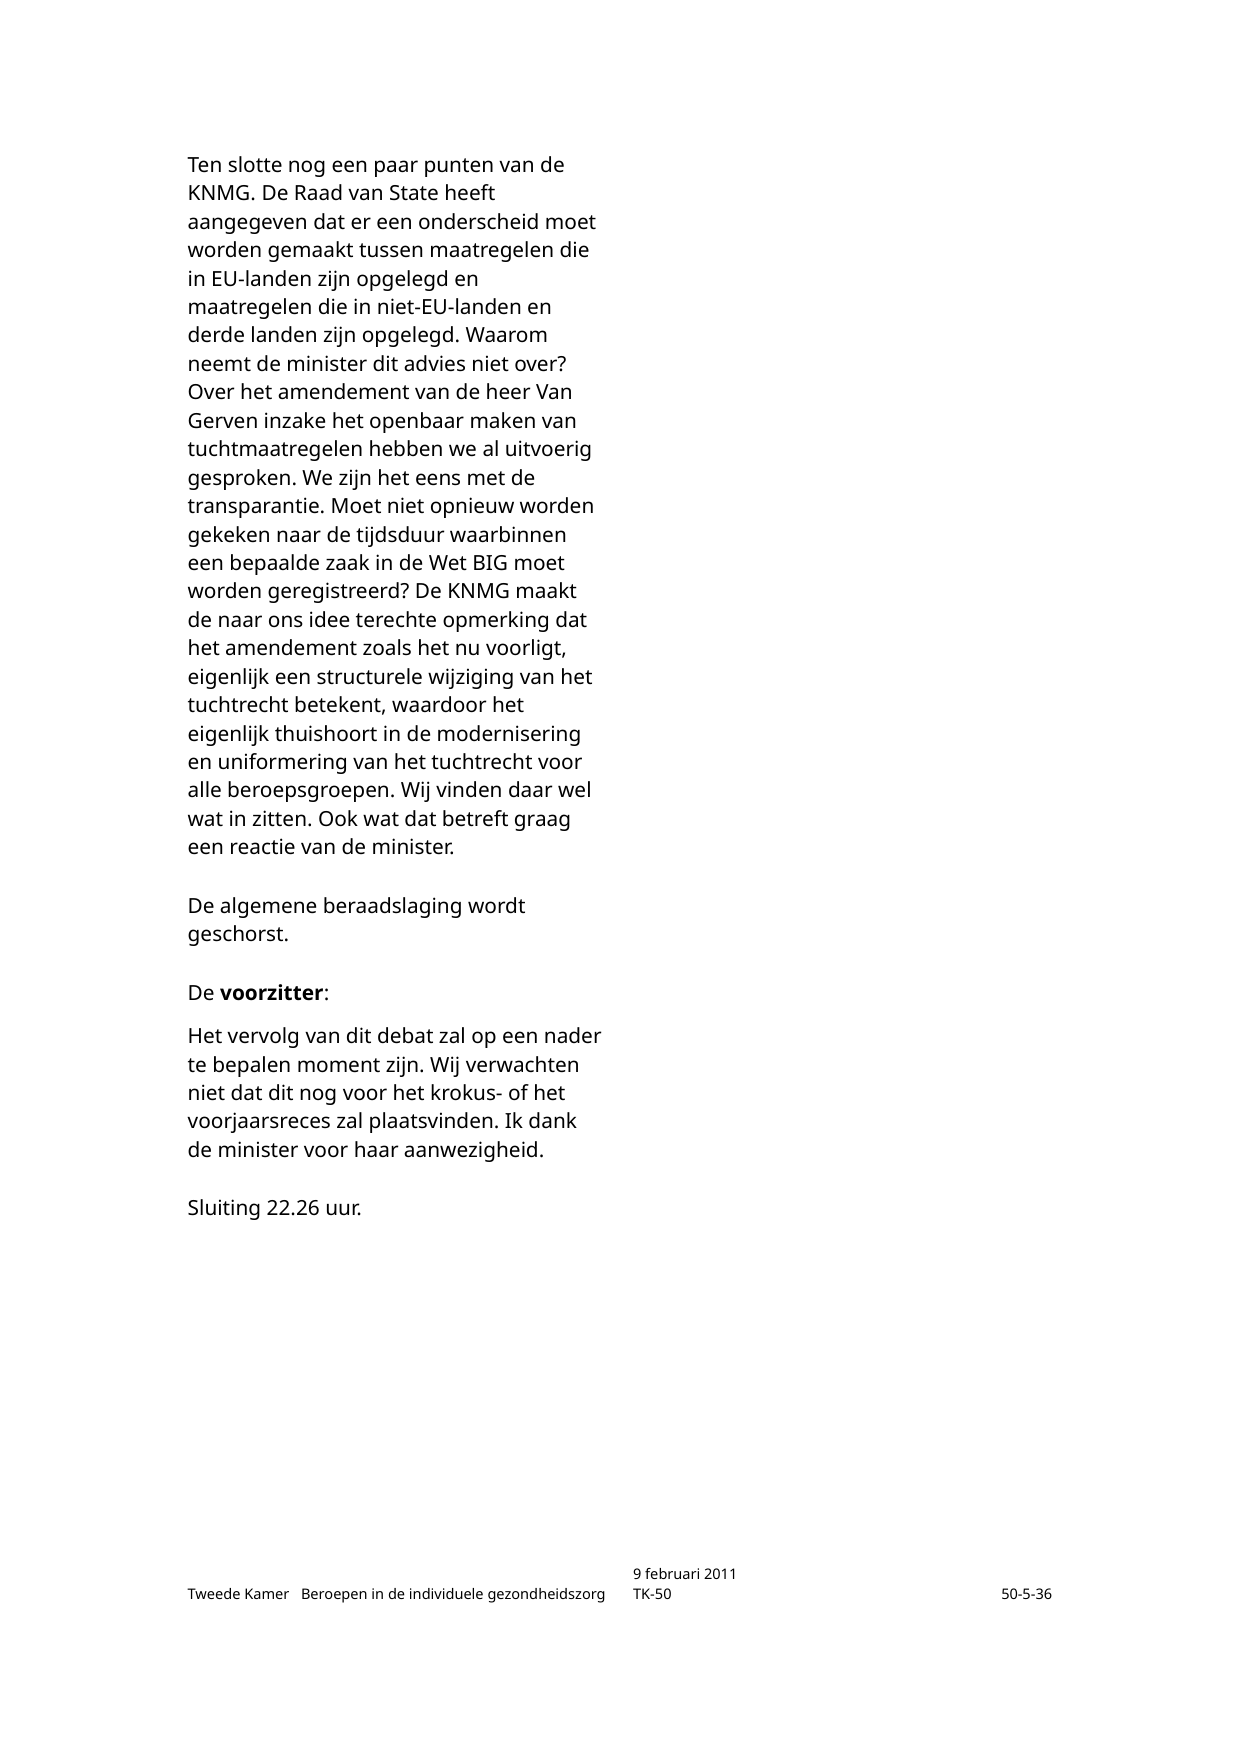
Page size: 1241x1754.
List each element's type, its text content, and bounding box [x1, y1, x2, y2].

text De voorzitter: [187, 978, 605, 1006]
text De algemene beraadslaging wordt geschorst. [187, 891, 605, 948]
text Het vervolg van dit debat zal op een nader te bepalen moment zijn. Wij verwachten niet dat dit nog voor het krokus- of het voorjaarsreces zal plaatsvinden. Ik dank de minister voor haar aanwezigheid. [187, 1021, 605, 1163]
text Sluiting 22.26 uur. [187, 1193, 605, 1222]
text Ten slotte nog een paar punten van de KNMG. De Raad van State heeft aangegeven dat er een onderscheid moet worden gemaakt tussen maatregelen die in EU-landen zijn opgelegd en maatregelen die in niet-EU-landen en derde landen zijn opgelegd. Waarom neemt de minister dit advies niet over? Over het amendement van de heer Van Gerven inzake het openbaar maken van tuchtmaatregelen hebben we al uitvoerig gesproken. We zijn het eens met de transparantie. Moet niet opnieuw worden gekeken naar de tijdsduur waarbinnen een bepaalde zaak in de Wet BIG moet worden geregistreerd? De KNMG maakt de naar ons idee terechte opmerking dat het amendement zoals het nu voorligt, eigenlijk een structurele wijziging van het tuchtrecht betekent, waardoor het eigenlijk thuishoort in de modernisering en uniformering van het tuchtrecht voor alle beroepsgroepen. Wij vinden daar wel wat in zitten. Ook wat dat betreft graag een reactie van de minister. [187, 150, 605, 861]
